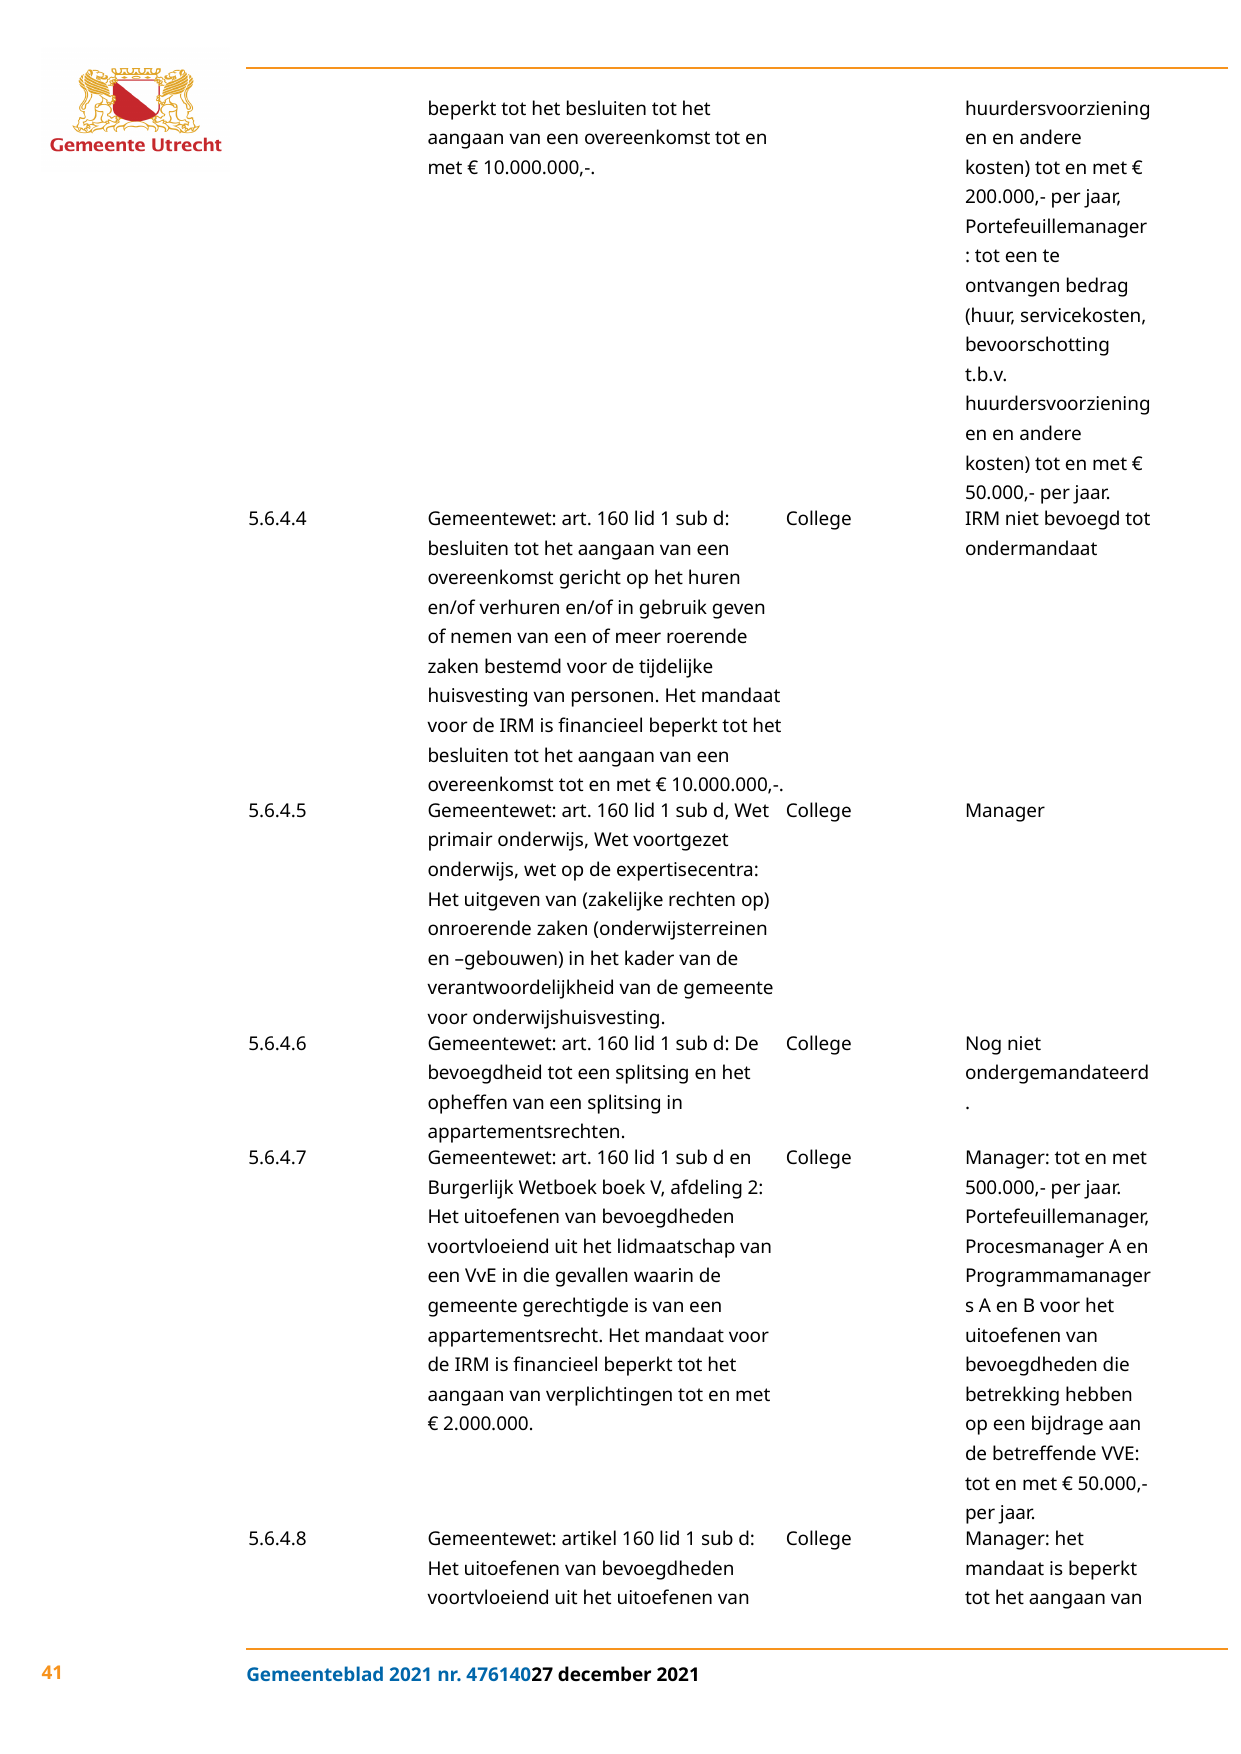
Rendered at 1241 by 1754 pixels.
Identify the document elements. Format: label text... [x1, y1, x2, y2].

table_cell Manager: het mandaat is beperkt tot het aangaan van [965, 1525, 1152, 1610]
table_cell College [786, 797, 965, 1030]
table_cell College [786, 1030, 965, 1144]
table_cell College [786, 505, 965, 797]
table_cell Nog niet ondergemandateerd. [965, 1030, 1152, 1144]
table_cell 5.6.4.4 [248, 505, 427, 797]
table_cell Manager: tot en met 500.000,- per jaar. Portefeuillemanager, Procesmanager A en Programmamanagers A en B voor het uitoefenen van bevoegdheden die betrekking hebben op een bijdrage aan de betreffende VVE: tot en met € 50.000,- per jaar. [965, 1144, 1152, 1525]
table_cell huurdersvoorzieningen en andere kosten) tot en met € 200.000,- per jaar, Portefeuillemanager: tot een te ontvangen bedrag (huur, servicekosten, bevoorschotting t.b.v. huurdersvoorzieningen en andere kosten) tot en met € 50.000,- per jaar. [965, 95, 1152, 505]
table_cell Gemeentewet: art. 160 lid 1 sub d, Wet primair onderwijs, Wet voortgezet onderwijs, wet op de expertisecentra: Het uitgeven van (zakelijke rechten op) onroerende zaken (onderwijsterreinen en –gebouwen) in het kader van de verantwoordelijkheid van de gemeente voor onderwijshuisvesting. [427, 797, 786, 1030]
table_cell 5.6.4.5 [248, 797, 427, 1030]
table_cell 5.6.4.6 [248, 1030, 427, 1144]
table_cell 5.6.4.7 [248, 1144, 427, 1525]
table_cell 5.6.4.8 [248, 1525, 427, 1610]
table_cell College [786, 1525, 965, 1610]
picture [41, 47, 231, 172]
table_cell College [786, 1144, 965, 1525]
table_cell [786, 95, 965, 505]
table_cell Gemeentewet: art. 160 lid 1 sub d: besluiten tot het aangaan van een overeenkomst gericht op het huren en/of verhuren en/of in gebruik geven of nemen van een of meer roerende zaken bestemd voor de tijdelijke huisvesting van personen. Het mandaat voor de IRM is financieel beperkt tot het besluiten tot het aangaan van een overeenkomst tot en met € 10.000.000,-. [427, 505, 786, 797]
table_cell Gemeentewet: artikel 160 lid 1 sub d: Het uitoefenen van bevoegdheden voortvloeiend uit het uitoefenen van [427, 1525, 786, 1610]
table_cell Gemeentewet: art. 160 lid 1 sub d: De bevoegdheid tot een splitsing en het opheffen van een splitsing in appartementsrechten. [427, 1030, 786, 1144]
table_cell Manager [965, 797, 1152, 1030]
table_cell IRM niet bevoegd tot ondermandaat [965, 505, 1152, 797]
table_cell Gemeentewet: art. 160 lid 1 sub d en Burgerlijk Wetboek boek V, afdeling 2: Het uitoefenen van bevoegdheden voortvloeiend uit het lidmaatschap van een VvE in die gevallen waarin de gemeente gerechtigde is van een appartementsrecht. Het mandaat voor de IRM is financieel beperkt tot het aangaan van verplichtingen tot en met € 2.000.000. [427, 1144, 786, 1525]
table_cell [248, 95, 427, 505]
table_cell beperkt tot het besluiten tot het aangaan van een overeenkomst tot en met € 10.000.000,-. [427, 95, 786, 505]
